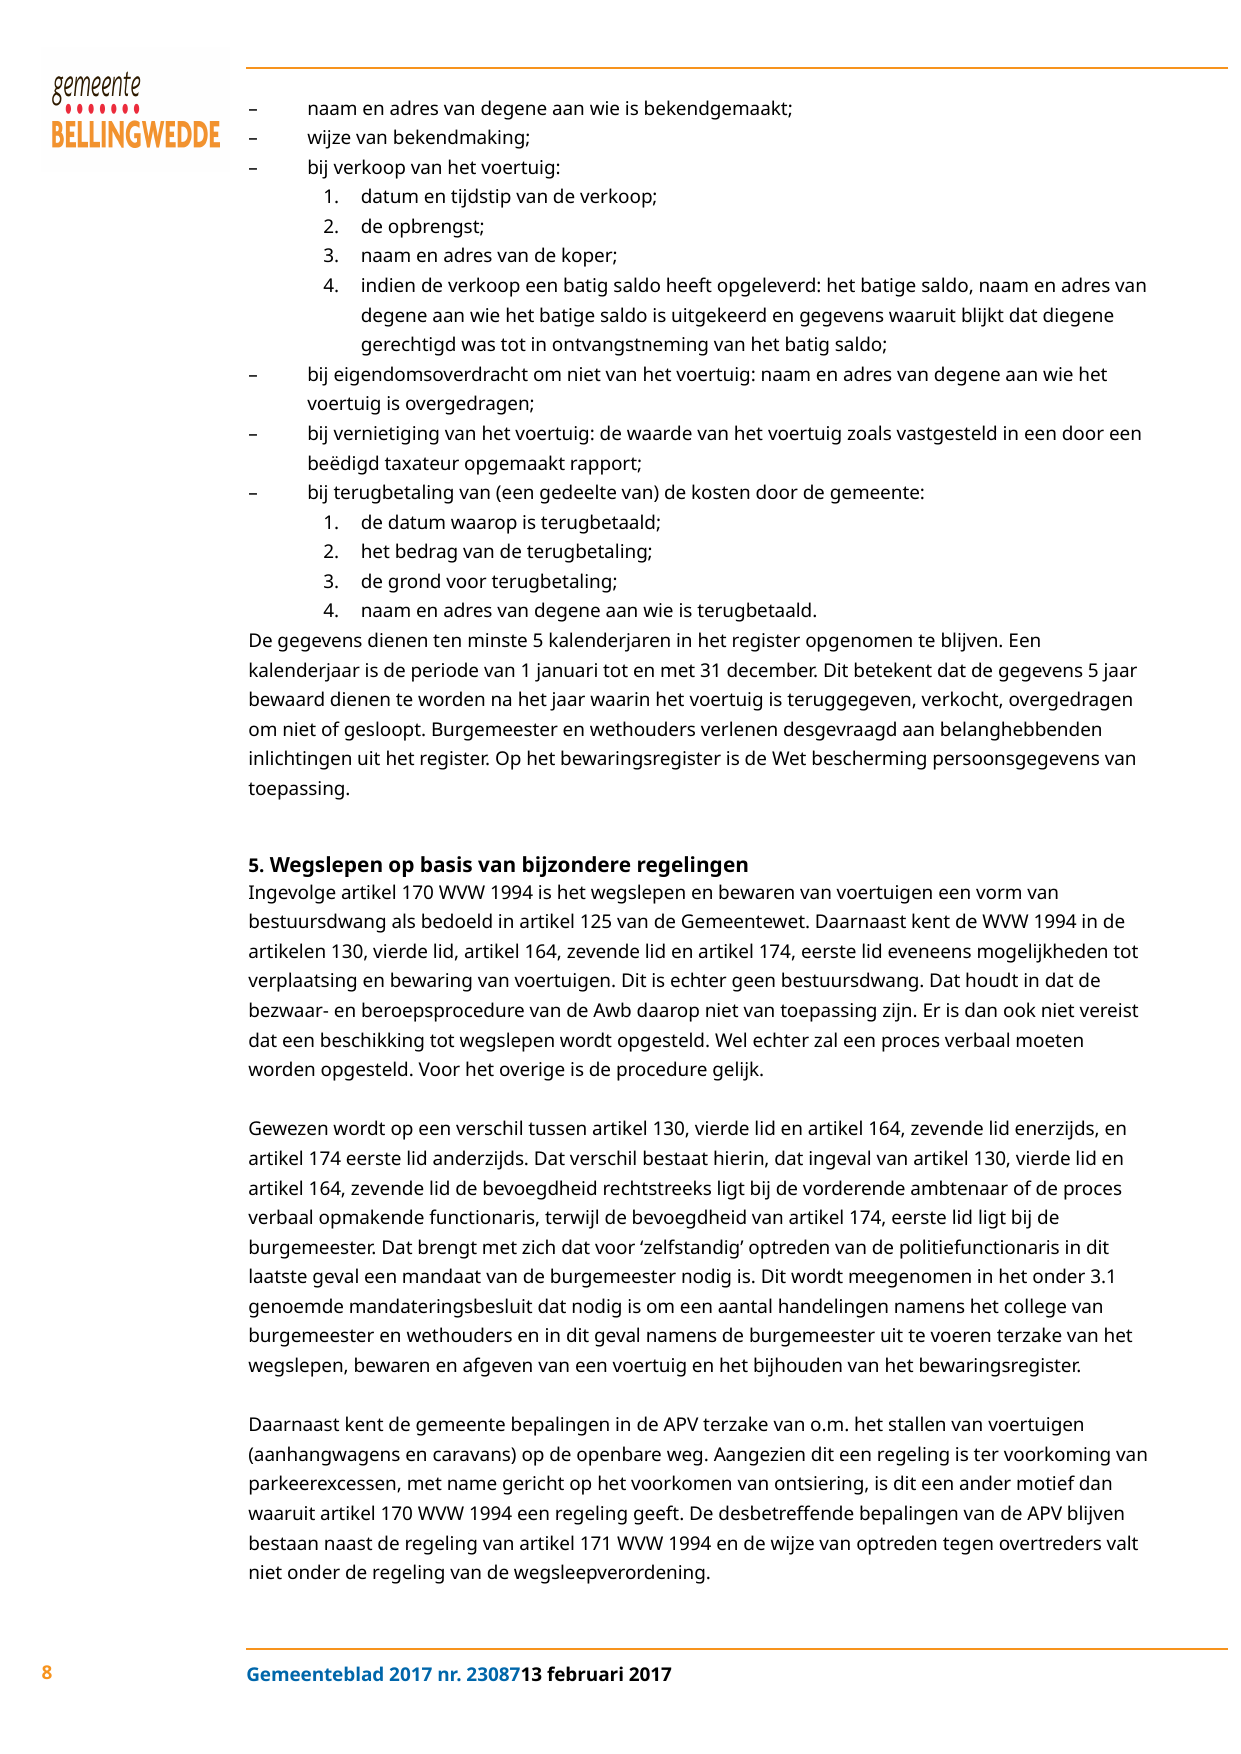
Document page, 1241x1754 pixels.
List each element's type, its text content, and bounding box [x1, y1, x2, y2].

text Ingevolge artikel 170 WVW 1994 is het wegslepen en bewaren van voertuigen een vorm van bestuursdwang als bedoeld in artikel 125 van de Gemeentewet. Daarnaast kent de WVW 1994 in de artikelen 130, vierde lid, artikel 164, zevende lid en artikel 174, eerste lid eveneens mogelijkheden tot verplaatsing en bewaring van voertuigen. Dit is echter geen bestuursdwang. Dat houdt in dat de bezwaar- en beroepsprocedure van de Awb daarop niet van toepassing zijn. Er is dan ook niet vereist dat een beschikking tot wegslepen wordt opgesteld. Wel echter zal een proces verbaal moeten worden opgesteld. Voor het overige is de procedure gelijk. [248, 879, 1152, 1082]
list de datum waarop is terugbetaald; [323, 509, 1152, 535]
list indien de verkoop een batig saldo heeft opgeleverd: het batige saldo, naam en adres van degene aan wie het batige saldo is uitgekeerd en gegevens waaruit blijkt dat diegene gerechtigd was tot in ontvangstneming van het batig saldo; [323, 272, 1152, 357]
list datum en tijdstip van de verkoop; [323, 183, 1152, 209]
list bij verkoop van het voertuig: [248, 154, 1152, 180]
list naam en adres van degene aan wie is bekendgemaakt; [248, 95, 1152, 121]
list het bedrag van de terugbetaling; [323, 538, 1152, 564]
text Gewezen wordt op een verschil tussen artikel 130, vierde lid en artikel 164, zevende lid enerzijds, en artikel 174 eerste lid anderzijds. Dat verschil bestaat hierin, dat ingeval van artikel 130, vierde lid en artikel 164, zevende lid de bevoegdheid rechtstreeks ligt bij de vorderende ambtenaar of de proces verbaal opmakende functionaris, terwijl de bevoegdheid van artikel 174, eerste lid ligt bij de burgemeester. Dat brengt met zich dat voor ‘zelfstandig’ optreden van de politiefunctionaris in dit laatste geval een mandaat van de burgemeester nodig is. Dit wordt meegenomen in het onder 3.1 genoemde mandateringsbesluit dat nodig is om een aantal handelingen namens het college van burgemeester en wethouders en in dit geval namens de burgemeester uit te voeren terzake van het wegslepen, bewaren en afgeven van een voertuig en het bijhouden van het bewaringsregister. [248, 1116, 1152, 1378]
picture [41, 47, 231, 172]
text De gegevens dienen ten minste 5 kalenderjaren in het register opgenomen te blijven. Een kalenderjaar is de periode van 1 januari tot en met 31 december. Dit betekent dat de gegevens 5 jaar bewaard dienen te worden na het jaar waarin het voertuig is teruggegeven, verkocht, overgedragen om niet of gesloopt. Burgemeester en wethouders verlenen desgevraagd aan belanghebbenden inlichtingen uit het register. Op het bewaringsregister is de Wet bescherming persoonsgegevens van toepassing. [248, 627, 1152, 801]
list naam en adres van de koper; [323, 243, 1152, 268]
text 5. Wegslepen op basis van bijzondere regelingen [248, 850, 1152, 879]
list de opbrengst; [323, 213, 1152, 239]
list naam en adres van degene aan wie is terugbetaald. [323, 598, 1152, 623]
text Daarnaast kent de gemeente bepalingen in de APV terzake van o.m. het stallen van voertuigen (aanhangwagens en caravans) op de openbare weg. Aangezien dit een regeling is ter voorkoming van parkeerexcessen, met name gericht op het voorkomen van ontsiering, is dit een ander motief dan waaruit artikel 170 WVW 1994 een regeling geeft. De desbetreffende bepalingen van de APV blijven bestaan naast de regeling van artikel 171 WVW 1994 en de wijze van optreden tegen overtreders valt niet onder de regeling van de wegsleepverordening. [248, 1411, 1152, 1585]
list bij terugbetaling van (een gedeelte van) de kosten door de gemeente: [248, 479, 1152, 505]
list bij vernietiging van het voertuig: de waarde van het voertuig zoals vastgesteld in een door een beëdigd taxateur opgemaakt rapport; [248, 420, 1152, 476]
list wijze van bekendmaking; [248, 124, 1152, 150]
list de grond voor terugbetaling; [323, 568, 1152, 594]
list bij eigendomsoverdracht om niet van het voertuig: naam en adres van degene aan wie het voertuig is overgedragen; [248, 361, 1152, 416]
